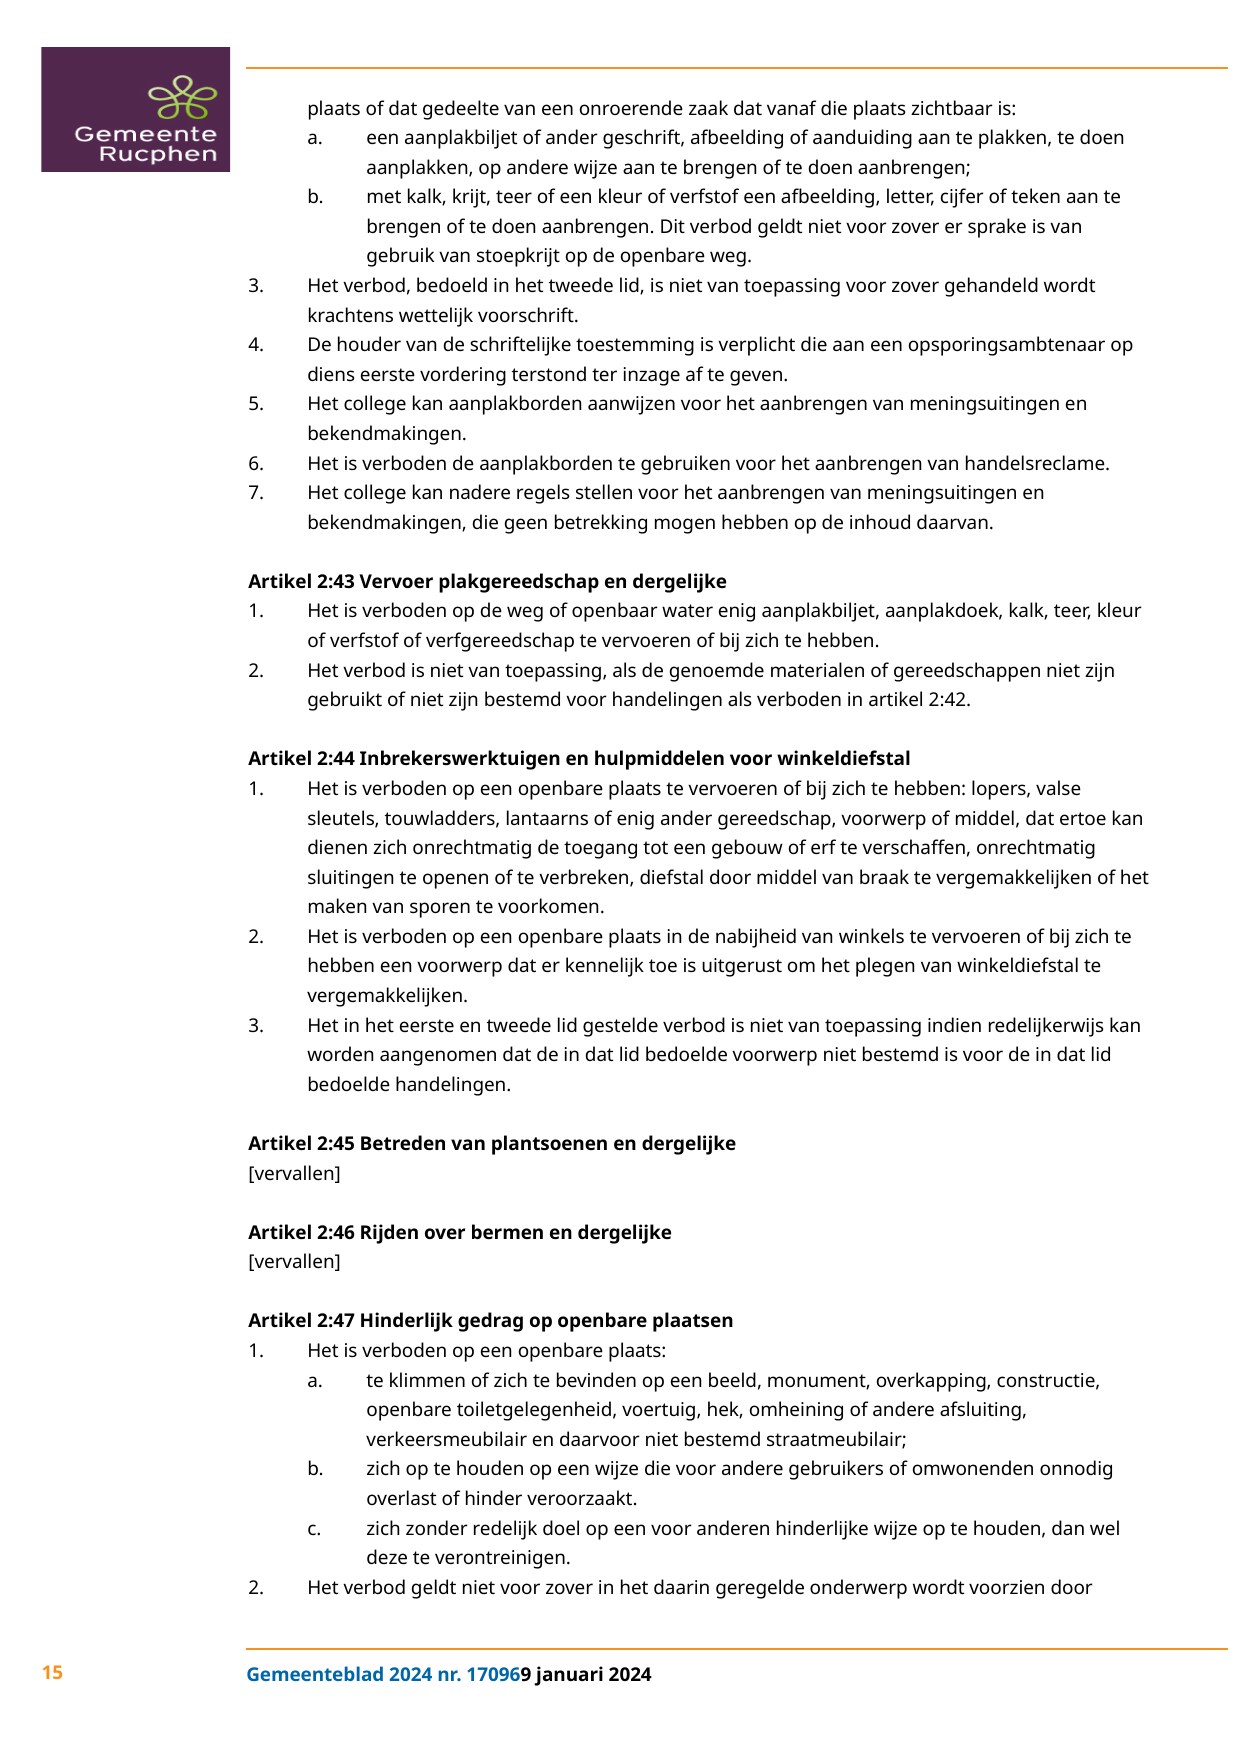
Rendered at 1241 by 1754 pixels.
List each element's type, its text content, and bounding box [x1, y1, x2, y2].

text Artikel 2:46 Rijden over bermen en dergelijke [248, 1219, 1152, 1245]
text Artikel 2:43 Vervoer plakgereedschap en dergelijke [248, 568, 1152, 594]
list Het verbod geldt niet voor zover in het daarin geregelde onderwerp wordt voorzien door [248, 1574, 1152, 1600]
text Artikel 2:47 Hinderlijk gedrag op openbare plaatsen [248, 1308, 1152, 1333]
list plaats of dat gedeelte van een onroerende zaak dat vanaf die plaats zichtbaar is: [248, 95, 1152, 121]
list een aanplakbiljet of ander geschrift, afbeelding of aanduiding aan te plakken, te doen aanplakken, op andere wijze aan te brengen of te doen aanbrengen; [307, 124, 1152, 180]
text Artikel 2:44 Inbrekerswerktuigen en hulpmiddelen voor winkeldiefstal [248, 746, 1152, 771]
text [vervallen] [248, 1248, 1152, 1274]
list Het verbod is niet van toepassing, als de genoemde materialen of gereedschappen niet zijn gebruikt of niet zijn bestemd voor handelingen als verboden in artikel 2:42. [248, 657, 1152, 712]
list Het is verboden de aanplakborden te gebruiken voor het aanbrengen van handelsreclame. [248, 450, 1152, 476]
list Het verbod, bedoeld in het tweede lid, is niet van toepassing voor zover gehandeld wordt krachtens wettelijk voorschrift. [248, 272, 1152, 328]
list met kalk, krijt, teer of een kleur of verfstof een afbeelding, letter, cijfer of teken aan te brengen of te doen aanbrengen. Dit verbod geldt niet voor zover er sprake is van gebruik van stoepkrijt op de openbare weg. [307, 183, 1152, 268]
list te klimmen of zich te bevinden op een beeld, monument, overkapping, constructie, openbare toiletgelegenheid, voertuig, hek, omheining of andere afsluiting, verkeersmeubilair en daarvoor niet bestemd straatmeubilair; [307, 1367, 1152, 1452]
list Het is verboden op een openbare plaats in de nabijheid van winkels te vervoeren of bij zich te hebben een voorwerp dat er kennelijk toe is uitgerust om het plegen van winkeldiefstal te vergemakkelijken. [248, 923, 1152, 1008]
list Het college kan aanplakborden aanwijzen voor het aanbrengen van meningsuitingen en bekendmakingen. [248, 391, 1152, 446]
list sleutels, touwladders, lantaarns of enig ander gereedschap, voorwerp of middel, dat ertoe kan dienen zich onrechtmatig de toegang tot een gebouw of erf te verschaffen, onrechtmatig sluitingen te openen of te verbreken, diefstal door middel van braak te vergemakkelijken of het maken van sporen te voorkomen. [248, 805, 1152, 919]
text [vervallen] [248, 1160, 1152, 1186]
list Het in het eerste en tweede lid gestelde verbod is niet van toepassing indien redelijkerwijs kan worden aangenomen dat de in dat lid bedoelde voorwerp niet bestemd is voor de in dat lid bedoelde handelingen. [248, 1012, 1152, 1097]
list Het is verboden op een openbare plaats: [248, 1337, 1152, 1363]
list zich zonder redelijk doel op een voor anderen hinderlijke wijze op te houden, dan wel deze te verontreinigen. [307, 1515, 1152, 1570]
text Artikel 2:45 Betreden van plantsoenen en dergelijke [248, 1130, 1152, 1156]
list Het college kan nadere regels stellen voor het aanbrengen van meningsuitingen en bekendmakingen, die geen betrekking mogen hebben op de inhoud daarvan. [248, 479, 1152, 535]
list Het is verboden op een openbare plaats te vervoeren of bij zich te hebben: lopers, valse [248, 775, 1152, 801]
list De houder van de schriftelijke toestemming is verplicht die aan een opsporingsambtenaar op diens eerste vordering terstond ter inzage af te geven. [248, 331, 1152, 387]
picture [41, 47, 231, 172]
list Het is verboden op de weg of openbaar water enig aanplakbiljet, aanplakdoek, kalk, teer, kleur of verfstof of verfgereedschap te vervoeren of bij zich te hebben. [248, 598, 1152, 653]
list zich op te houden op een wijze die voor andere gebruikers of omwonenden onnodig overlast of hinder veroorzaakt. [307, 1456, 1152, 1511]
